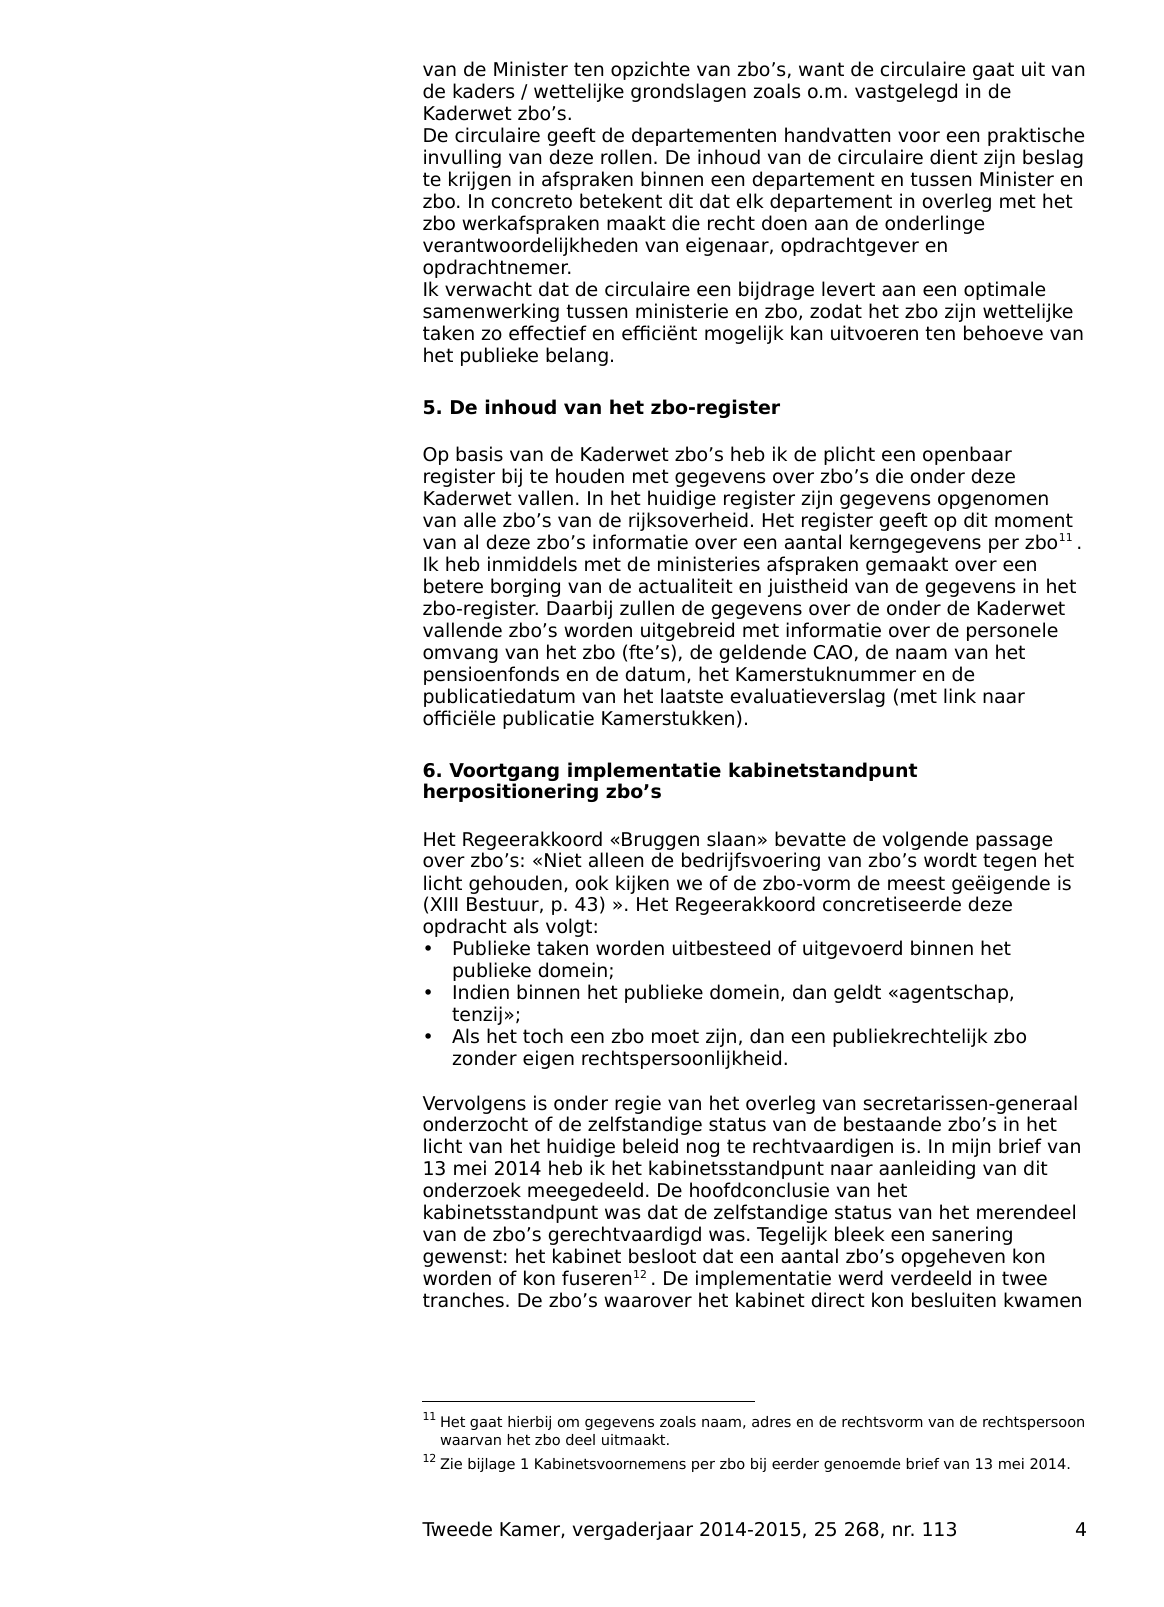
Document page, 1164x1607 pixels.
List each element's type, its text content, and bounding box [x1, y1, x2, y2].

text Het Regeerakkoord «Bruggen slaan» bevatte de volgende passage over zbo’s: «Niet alleen de bedrijfsvoering van zbo’s wordt tegen het licht gehouden, ook kijken we of de zbo-vorm de meest geëigende is (XIII Bestuur, p. 43) ». Het Regeerakkoord concretiseerde deze opdracht als volgt: [422, 828, 1087, 938]
text • Indien binnen het publieke domein, dan geldt «agentschap, tenzij»; [422, 982, 1087, 1026]
subtitle 5. De inhoud van het zbo-register [422, 397, 1087, 419]
text Ik verwacht dat de circulaire een bijdrage levert aan een optimale samenwerking tussen ministerie en zbo, zodat het zbo zijn wettelijke taken zo effectief en efficiënt mogelijk kan uitvoeren ten behoeve van het publieke belang. [422, 279, 1087, 367]
text Het gaat hierbij om gegevens zoals naam, adres en de rechtsvorm van de rechtspersoon waarvan het zbo deel uitmaakt. [422, 1410, 1087, 1449]
text • Als het toch een zbo moet zijn, dan een publiekrechtelijk zbo zonder eigen rechtspersoonlijkheid. [422, 1026, 1087, 1070]
text Op basis van de Kaderwet zbo’s heb ik de plicht een openbaar register bij te houden met gegevens over zbo’s die onder deze Kaderwet vallen. In het huidige register zijn gegevens opgenomen van alle zbo’s van de rijksoverheid. Het register geeft op dit moment van al deze zbo’s informatie over een aantal kerngegevens per zbo. [422, 444, 1087, 554]
text van de Minister ten opzichte van zbo’s, want de circulaire gaat uit van de kaders / wettelijke grondslagen zoals o.m. vastgelegd in de Kaderwet zbo’s. [422, 59, 1087, 125]
text Vervolgens is onder regie van het overleg van secretarissen-generaal onderzocht of de zelfstandige status van de bestaande zbo’s in het licht van het huidige beleid nog te rechtvaardigen is. In mijn brief van 13 mei 2014 heb ik het kabinetsstandpunt naar aanleiding van dit onderzoek meegedeeld. De hoofdconclusie van het kabinetsstandpunt was dat de zelfstandige status van het merendeel van de zbo’s gerechtvaardigd was. Tegelijk bleek een sanering gewenst: het kabinet besloot dat een aantal zbo’s opgeheven kon worden of kon fuseren. De implementatie werd verdeeld in twee tranches. De zbo’s waarover het kabinet direct kon besluiten kwamen [422, 1092, 1087, 1312]
text Zie bijlage 1 Kabinetsvoornemens per zbo bij eerder genoemde brief van 13 mei 2014. [422, 1452, 1087, 1474]
subtitle 6. Voortgang implementatie kabinetstandpunt herpositionering zbo’s [422, 759, 1087, 803]
text De circulaire geeft de departementen handvatten voor een praktische invulling van deze rollen. De inhoud van de circulaire dient zijn beslag te krijgen in afspraken binnen een departement en tussen Minister en zbo. In concreto betekent dit dat elk departement in overleg met het zbo werkafspraken maakt die recht doen aan de onderlinge verantwoordelijkheden van eigenaar, opdrachtgever en opdrachtnemer. [422, 125, 1087, 279]
text Ik heb inmiddels met de ministeries afspraken gemaakt over een betere borging van de actualiteit en juistheid van de gegevens in het zbo-register. Daarbij zullen de gegevens over de onder de Kaderwet vallende zbo’s worden uitgebreid met informatie over de personele omvang van het zbo (fte’s), de geldende CAO, de naam van het pensioenfonds en de datum, het Kamerstuknummer en de publicatiedatum van het laatste evaluatieverslag (met link naar officiële publicatie Kamerstukken). [422, 554, 1087, 729]
text • Publieke taken worden uitbesteed of uitgevoerd binnen het publieke domein; [422, 938, 1087, 982]
